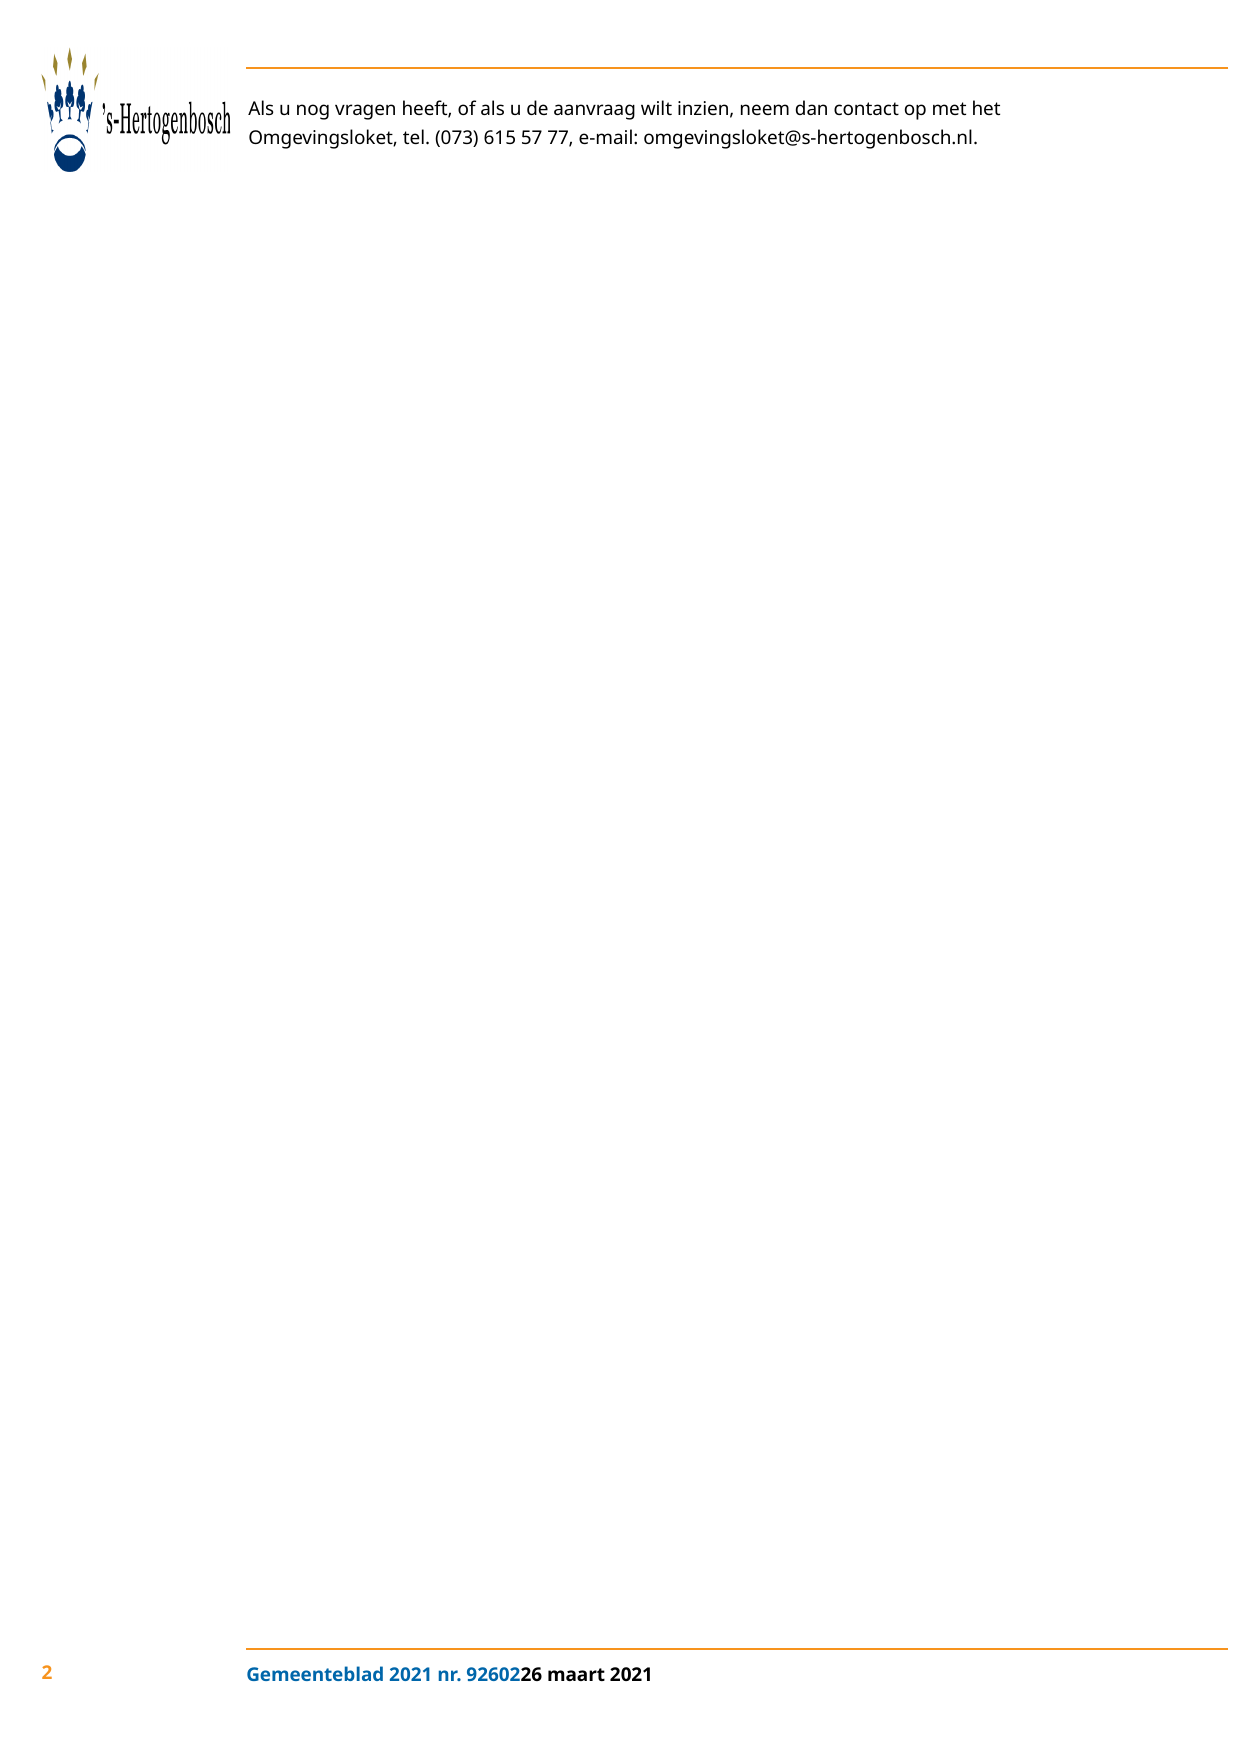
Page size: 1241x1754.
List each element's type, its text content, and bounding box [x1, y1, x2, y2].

picture [41, 47, 231, 172]
text Als u nog vragen heeft, of als u de aanvraag wilt inzien, neem dan contact op met het Omgevingsloket, tel. (073) 615 57 77, e-mail: omgevingsloket@s-hertogenbosch.nl. [248, 95, 1152, 150]
